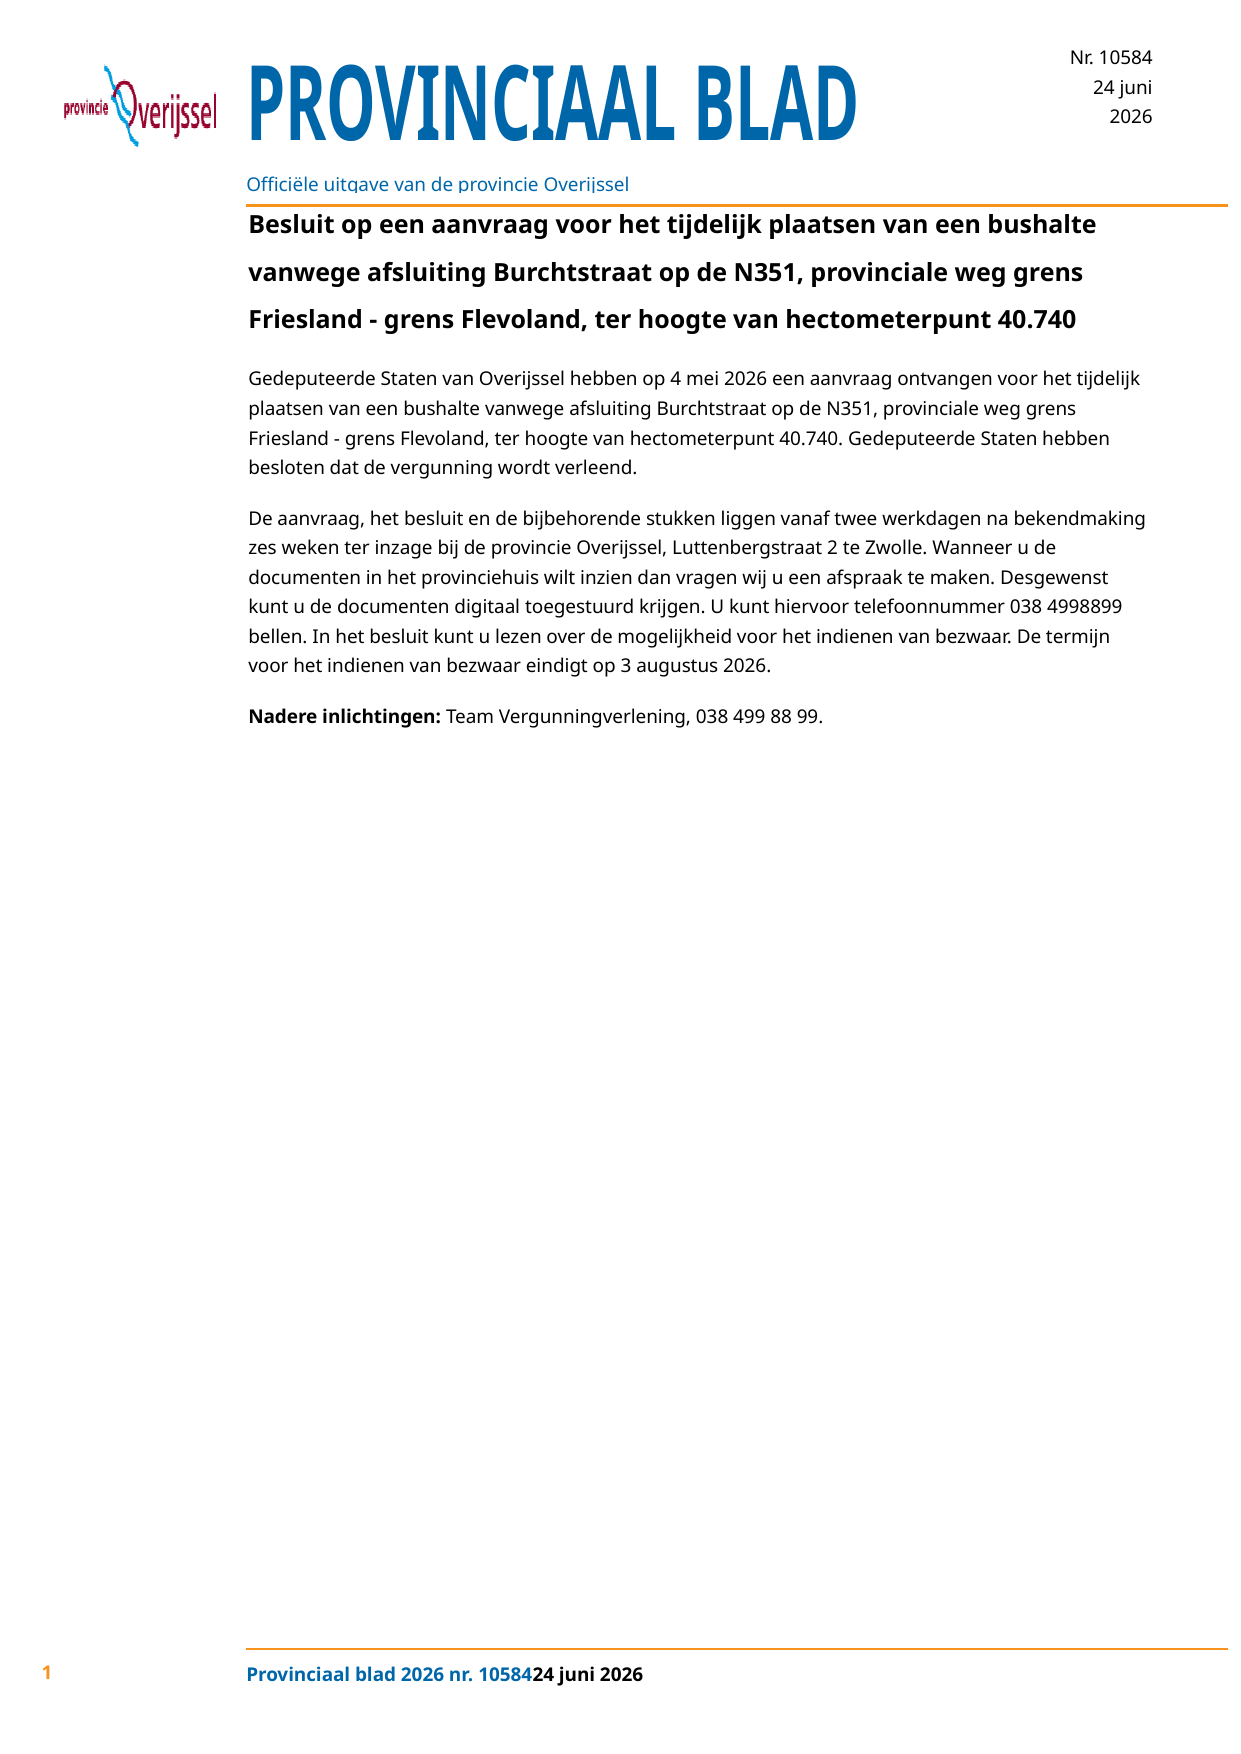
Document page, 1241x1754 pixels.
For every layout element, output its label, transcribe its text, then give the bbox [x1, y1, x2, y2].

picture [41, 47, 231, 172]
text Besluit op een aanvraag voor het tijdelijk plaatsen van een bushalte vanwege afsluiting Burchtstraat op de N351, provinciale weg grens Friesland - grens Flevoland, ter hoogte van hectometerpunt 40.740 [248, 207, 1152, 336]
text De aanvraag, het besluit en de bijbehorende stukken liggen vanaf twee werkdagen na bekendmaking zes weken ter inzage bij de provincie Overijssel, Luttenbergstraat 2 te Zwolle. Wanneer u de documenten in het provinciehuis wilt inzien dan vragen wij u een afspraak te maken. Desgewenst kunt u de documenten digitaal toegestuurd krijgen. U kunt hiervoor telefoonnummer 038 4998899 bellen. In het besluit kunt u lezen over de mogelijkheid voor het indienen van bezwaar. De termijn voor het indienen van bezwaar eindigt op 3 augustus 2026. [248, 505, 1152, 678]
text Gedeputeerde Staten van Overijssel hebben op 4 mei 2026 een aanvraag ontvangen voor het tijdelijk plaatsen van een bushalte vanwege afsluiting Burchtstraat op de N351, provinciale weg grens Friesland - grens Flevoland, ter hoogte van hectometerpunt 40.740. Gedeputeerde Staten hebben besloten dat de vergunning wordt verleend. [248, 366, 1152, 480]
text Nadere inlichtingen: Team Vergunningverlening, 038 499 88 99. [248, 703, 1152, 729]
